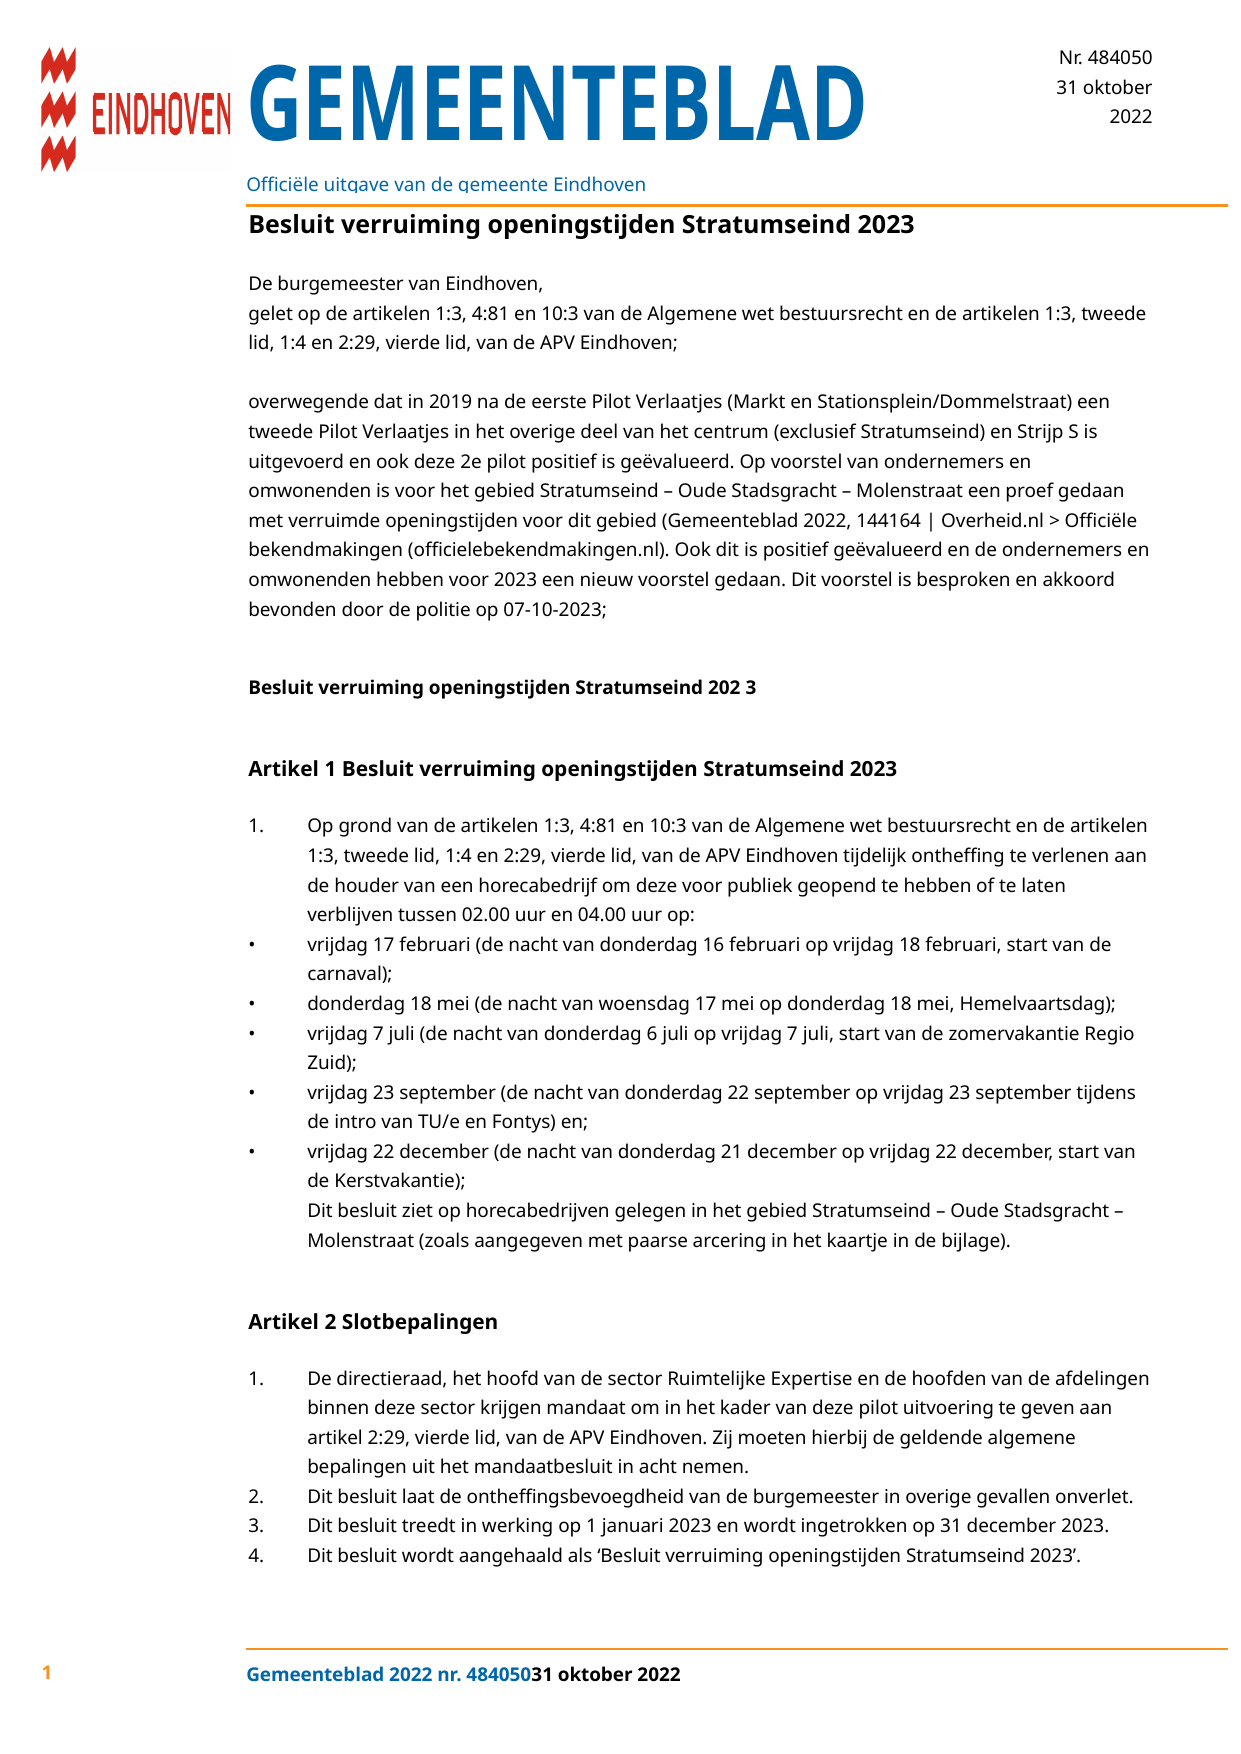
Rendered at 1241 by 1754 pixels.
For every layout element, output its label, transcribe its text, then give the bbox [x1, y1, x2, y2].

list vrijdag 23 september (de nacht van donderdag 22 september op vrijdag 23 september tijdens de intro van TU/e en Fontys) en; [248, 1079, 1152, 1134]
list Dit besluit wordt aangehaald als ‘Besluit verruiming openingstijden Stratumseind 2023’. [248, 1542, 1152, 1568]
list Dit besluit laat de ontheffingsbevoegdheid van de burgemeester in overige gevallen onverlet. [248, 1483, 1152, 1509]
list donderdag 18 mei (de nacht van woensdag 17 mei op donderdag 18 mei, Hemelvaartsdag); [248, 990, 1152, 1016]
text Artikel 2 Slotbepalingen [248, 1307, 1152, 1335]
list Dit besluit ziet op horecabedrijven gelegen in het gebied Stratumseind – Oude Stadsgracht – Molenstraat (zoals aangegeven met paarse arcering in het kaartje in de bijlage). [248, 1197, 1152, 1252]
text De burgemeester van Eindhoven, [248, 270, 1152, 296]
text Besluit verruiming openingstijden Stratumseind 202 3 [248, 674, 1152, 700]
picture [41, 47, 231, 172]
text gelet op de artikelen 1:3, 4:81 en 10:3 van de Algemene wet bestuursrecht en de artikelen 1:3, tweede lid, 1:4 en 2:29, vierde lid, van de APV Eindhoven; [248, 300, 1152, 355]
list Op grond van de artikelen 1:3, 4:81 en 10:3 van de Algemene wet bestuursrecht en de artikelen 1:3, tweede lid, 1:4 en 2:29, vierde lid, van de APV Eindhoven tijdelijk ontheffing te verlenen aan de houder van een horecabedrijf om deze voor publiek geopend te hebben of te laten verblijven tussen 02.00 uur en 04.00 uur op: [248, 813, 1152, 927]
text overwegende dat in 2019 na de eerste Pilot Verlaatjes (Markt en Stationsplein/Dommelstraat) een tweede Pilot Verlaatjes in het overige deel van het centrum (exclusief Stratumseind) en Strijp S is uitgevoerd en ook deze 2e pilot positief is geëvalueerd. Op voorstel van ondernemers en omwonenden is voor het gebied Stratumseind – Oude Stadsgracht – Molenstraat een proef gedaan met verruimde openingstijden voor dit gebied (Gemeenteblad 2022, 144164 | Overheid.nl > Officiële bekendmakingen (officielebekendmakingen.nl). Ook dit is positief geëvalueerd en de ondernemers en omwonenden hebben voor 2023 een nieuw voorstel gedaan. Dit voorstel is besproken en akkoord bevonden door de politie op 07-10-2023; [248, 389, 1152, 621]
list vrijdag 22 december (de nacht van donderdag 21 december op vrijdag 22 december, start van de Kerstvakantie); [248, 1138, 1152, 1193]
list vrijdag 17 februari (de nacht van donderdag 16 februari op vrijdag 18 februari, start van de carnaval); [248, 931, 1152, 986]
list De directieraad, het hoofd van de sector Ruimtelijke Expertise en de hoofden van de afdelingen binnen deze sector krijgen mandaat om in het kader van deze pilot uitvoering te geven aan artikel 2:29, vierde lid, van de APV Eindhoven. Zij moeten hierbij de geldende algemene bepalingen uit het mandaatbesluit in acht nemen. [248, 1365, 1152, 1479]
text Besluit verruiming openingstijden Stratumseind 2023 [248, 207, 1152, 241]
list vrijdag 7 juli (de nacht van donderdag 6 juli op vrijdag 7 juli, start van de zomervakantie Regio Zuid); [248, 1020, 1152, 1075]
text Artikel 1 Besluit verruiming openingstijden Stratumseind 2023 [248, 754, 1152, 783]
list Dit besluit treedt in werking op 1 januari 2023 en wordt ingetrokken op 31 december 2023. [248, 1513, 1152, 1538]
